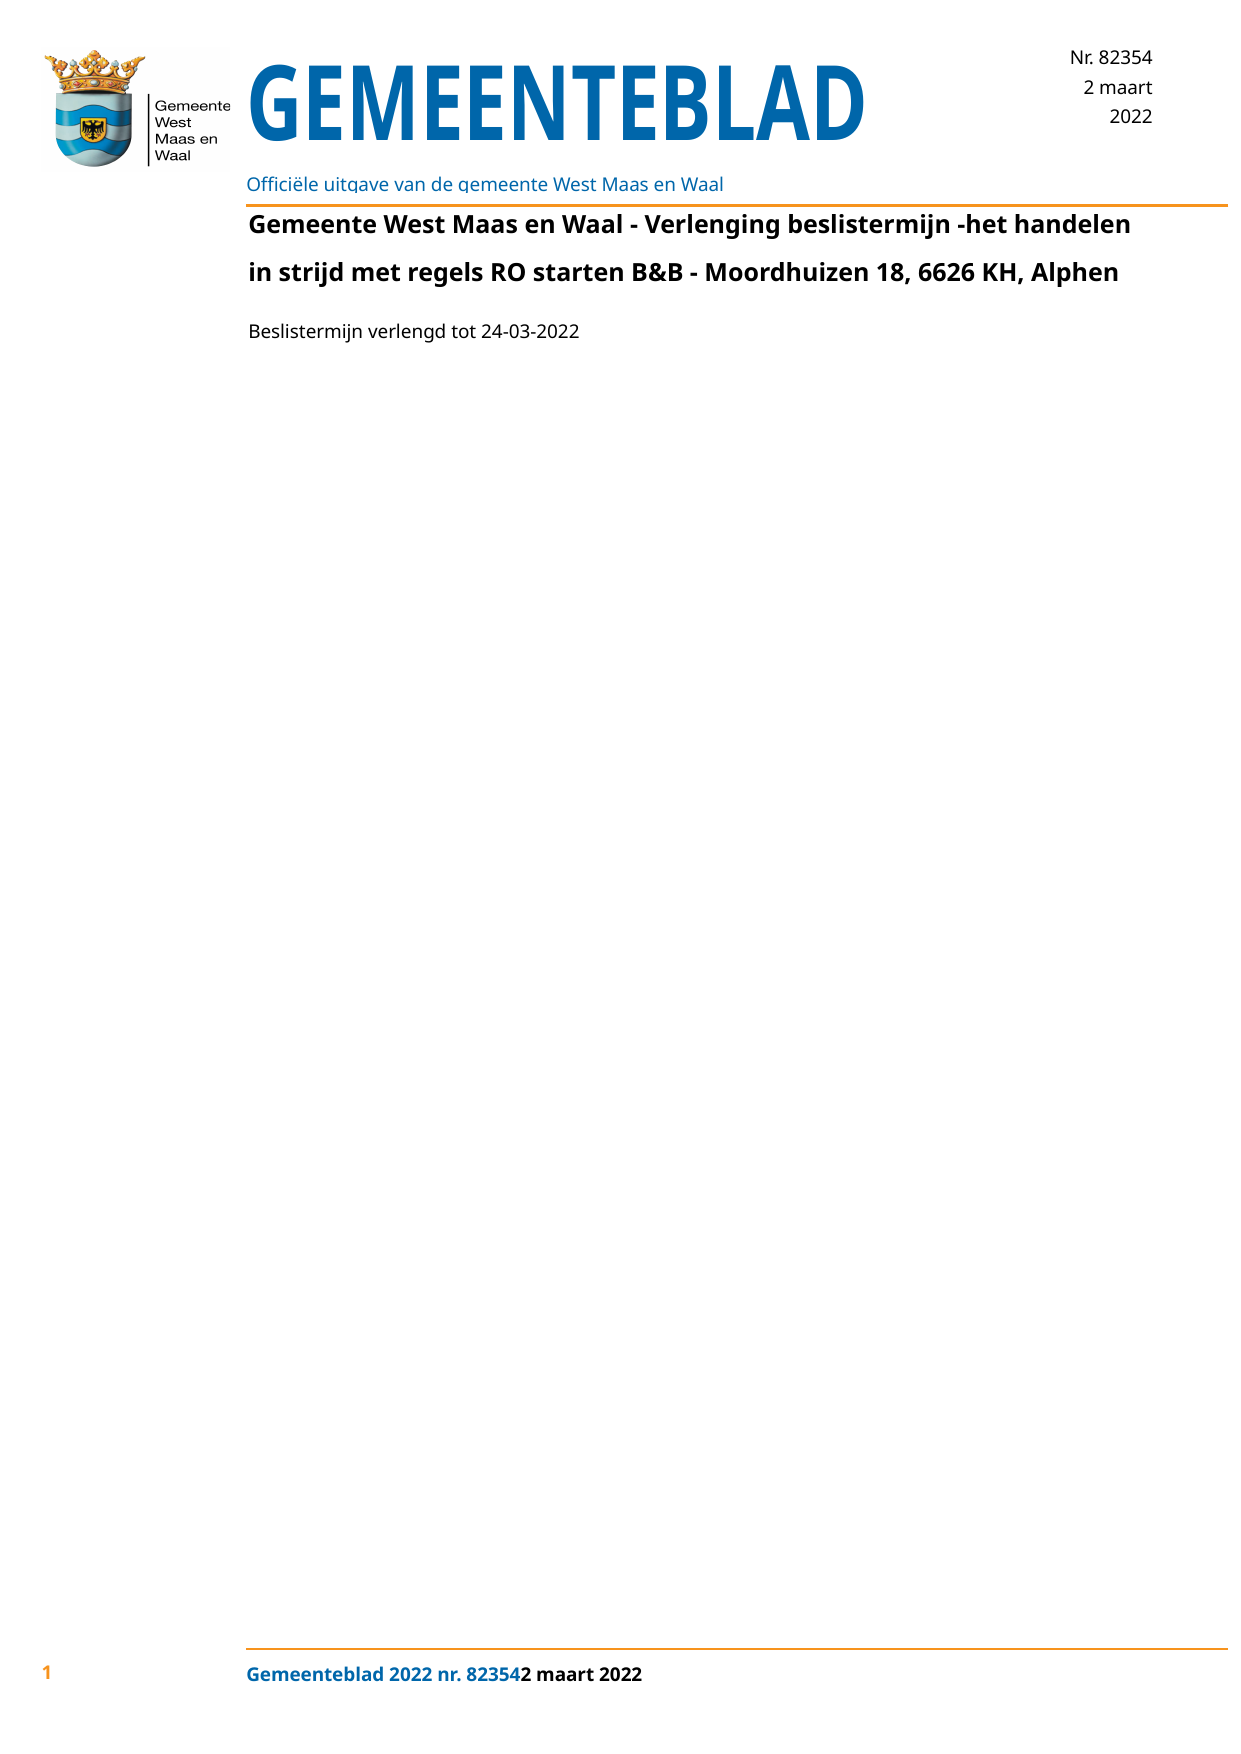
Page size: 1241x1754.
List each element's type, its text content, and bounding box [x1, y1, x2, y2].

text Beslistermijn verlengd tot 24-03-2022 [248, 318, 1152, 344]
text Gemeente West Maas en Waal - Verlenging beslistermijn -het handelen in strijd met regels RO starten B&B - Moordhuizen 18, 6626 KH, Alphen [248, 207, 1152, 288]
picture [41, 47, 231, 172]
